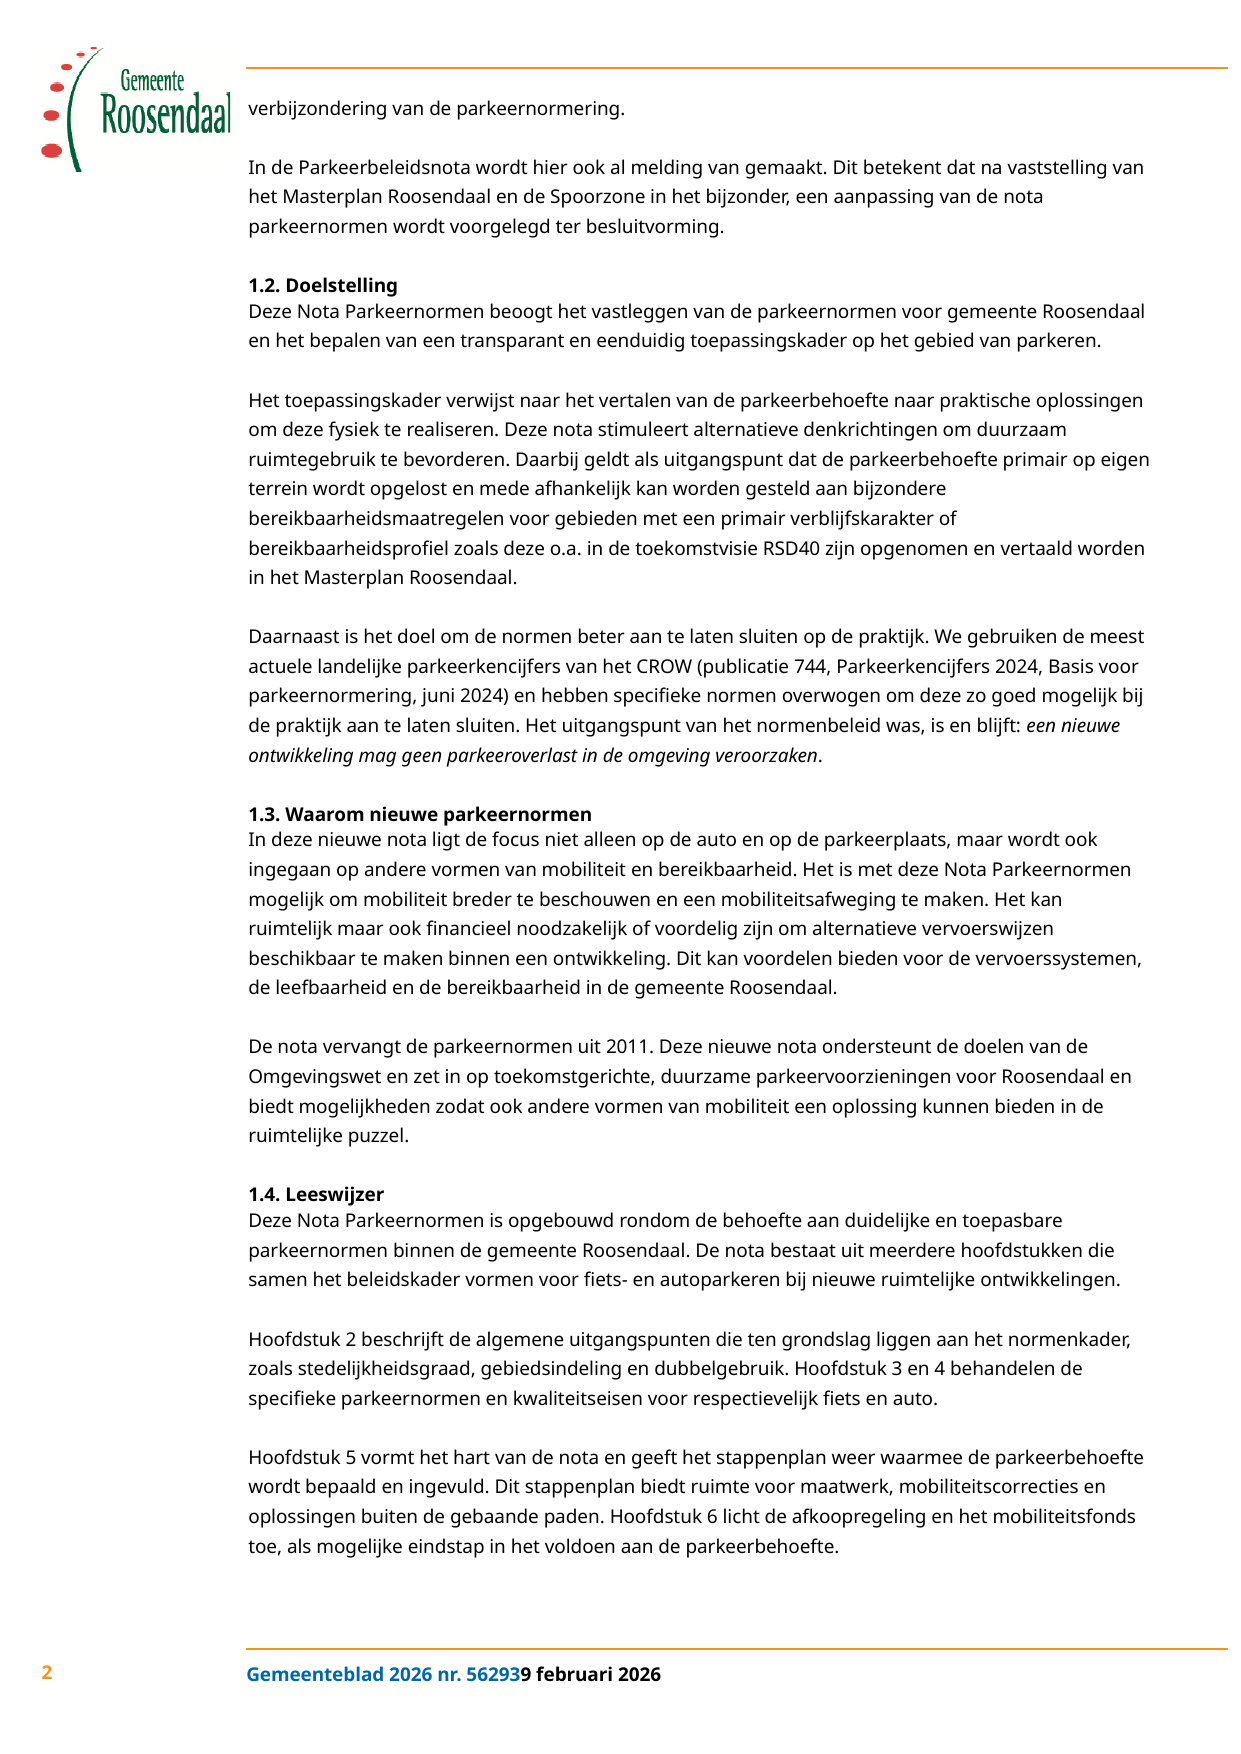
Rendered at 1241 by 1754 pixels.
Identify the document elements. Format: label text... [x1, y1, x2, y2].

picture [41, 47, 231, 172]
text In de Parkeerbeleidsnota wordt hier ook al melding van gemaakt. Dit betekent dat na vaststelling van het Masterplan Roosendaal en de Spoorzone in het bijzonder, een aanpassing van de nota parkeernormen wordt voorgelegd ter besluitvorming. [248, 154, 1152, 239]
text Deze Nota Parkeernormen beoogt het vastleggen van de parkeernormen voor gemeente Roosendaal en het bepalen van een transparant en eenduidig toepassingskader op het gebied van parkeren. [248, 298, 1152, 353]
text Het toepassingskader verwijst naar het vertalen van de parkeerbehoefte naar praktische oplossingen om deze fysiek te realiseren. Deze nota stimuleert alternatieve denkrichtingen om duurzaam ruimtegebruik te bevorderen. Daarbij geldt als uitgangspunt dat de parkeerbehoefte primair op eigen terrein wordt opgelost en mede afhankelijk kan worden gesteld aan bijzondere bereikbaarheidsmaatregelen voor gebieden met een primair verblijfskarakter of bereikbaarheidsprofiel zoals deze o.a. in de toekomstvisie RSD40 zijn opgenomen en vertaald worden in het Masterplan Roosendaal. [248, 387, 1152, 590]
text Deze Nota Parkeernormen is opgebouwd rondom de behoefte aan duidelijke en toepasbare parkeernormen binnen de gemeente Roosendaal. De nota bestaat uit meerdere hoofdstukken die samen het beleidskader vormen voor fiets- en autoparkeren bij nieuwe ruimtelijke ontwikkelingen. [248, 1207, 1152, 1292]
text Hoofdstuk 2 beschrijft de algemene uitgangspunten die ten grondslag liggen aan het normenkader, zoals stedelijkheidsgraad, gebiedsindeling en dubbelgebruik. Hoofdstuk 3 en 4 behandelen de specifieke parkeernormen en kwaliteitseisen voor respectievelijk fiets en auto. [248, 1326, 1152, 1411]
text De nota vervangt de parkeernormen uit 2011. Deze nieuwe nota ondersteunt de doelen van de Omgevingswet en zet in op toekomstgerichte, duurzame parkeervoorzieningen voor Roosendaal en biedt mogelijkheden zodat ook andere vormen van mobiliteit een oplossing kunnen bieden in de ruimtelijke puzzel. [248, 1034, 1152, 1148]
text 1.4. Leeswijzer [248, 1182, 1152, 1207]
text Hoofdstuk 5 vormt het hart van de nota en geeft het stappenplan weer waarmee de parkeerbehoefte wordt bepaald en ingevuld. Dit stappenplan biedt ruimte voor maatwerk, mobiliteitscorrecties en oplossingen buiten de gebaande paden. Hoofdstuk 6 licht de afkoopregeling en het mobiliteitsfonds toe, als mogelijke eindstap in het voldoen aan de parkeerbehoefte. [248, 1444, 1152, 1558]
text verbijzondering van de parkeernormering. [248, 95, 1152, 121]
text 1.3. Waarom nieuwe parkeernormen [248, 801, 1152, 827]
text 1.2. Doelstelling [248, 272, 1152, 298]
text Daarnaast is het doel om de normen beter aan te laten sluiten op de praktijk. We gebruiken de meest actuele landelijke parkeerkencijfers van het CROW (publicatie 744, Parkeerkencijfers 2024, Basis voor parkeernormering, juni 2024) en hebben specifieke normen overwogen om deze zo goed mogelijk bij de praktijk aan te laten sluiten. Het uitgangspunt van het normenbeleid was, is en blijft: een nieuwe ontwikkeling mag geen parkeeroverlast in de omgeving veroorzaken. [248, 623, 1152, 767]
text In deze nieuwe nota ligt de focus niet alleen op de auto en op de parkeerplaats, maar wordt ook ingegaan op andere vormen van mobiliteit en bereikbaarheid. Het is met deze Nota Parkeernormen mogelijk om mobiliteit breder te beschouwen en een mobiliteitsafweging te maken. Het kan ruimtelijk maar ook financieel noodzakelijk of voordelig zijn om alternatieve vervoerswijzen beschikbaar te maken binnen een ontwikkeling. Dit kan voordelen bieden voor de vervoerssystemen, de leefbaarheid en de bereikbaarheid in de gemeente Roosendaal. [248, 827, 1152, 1000]
